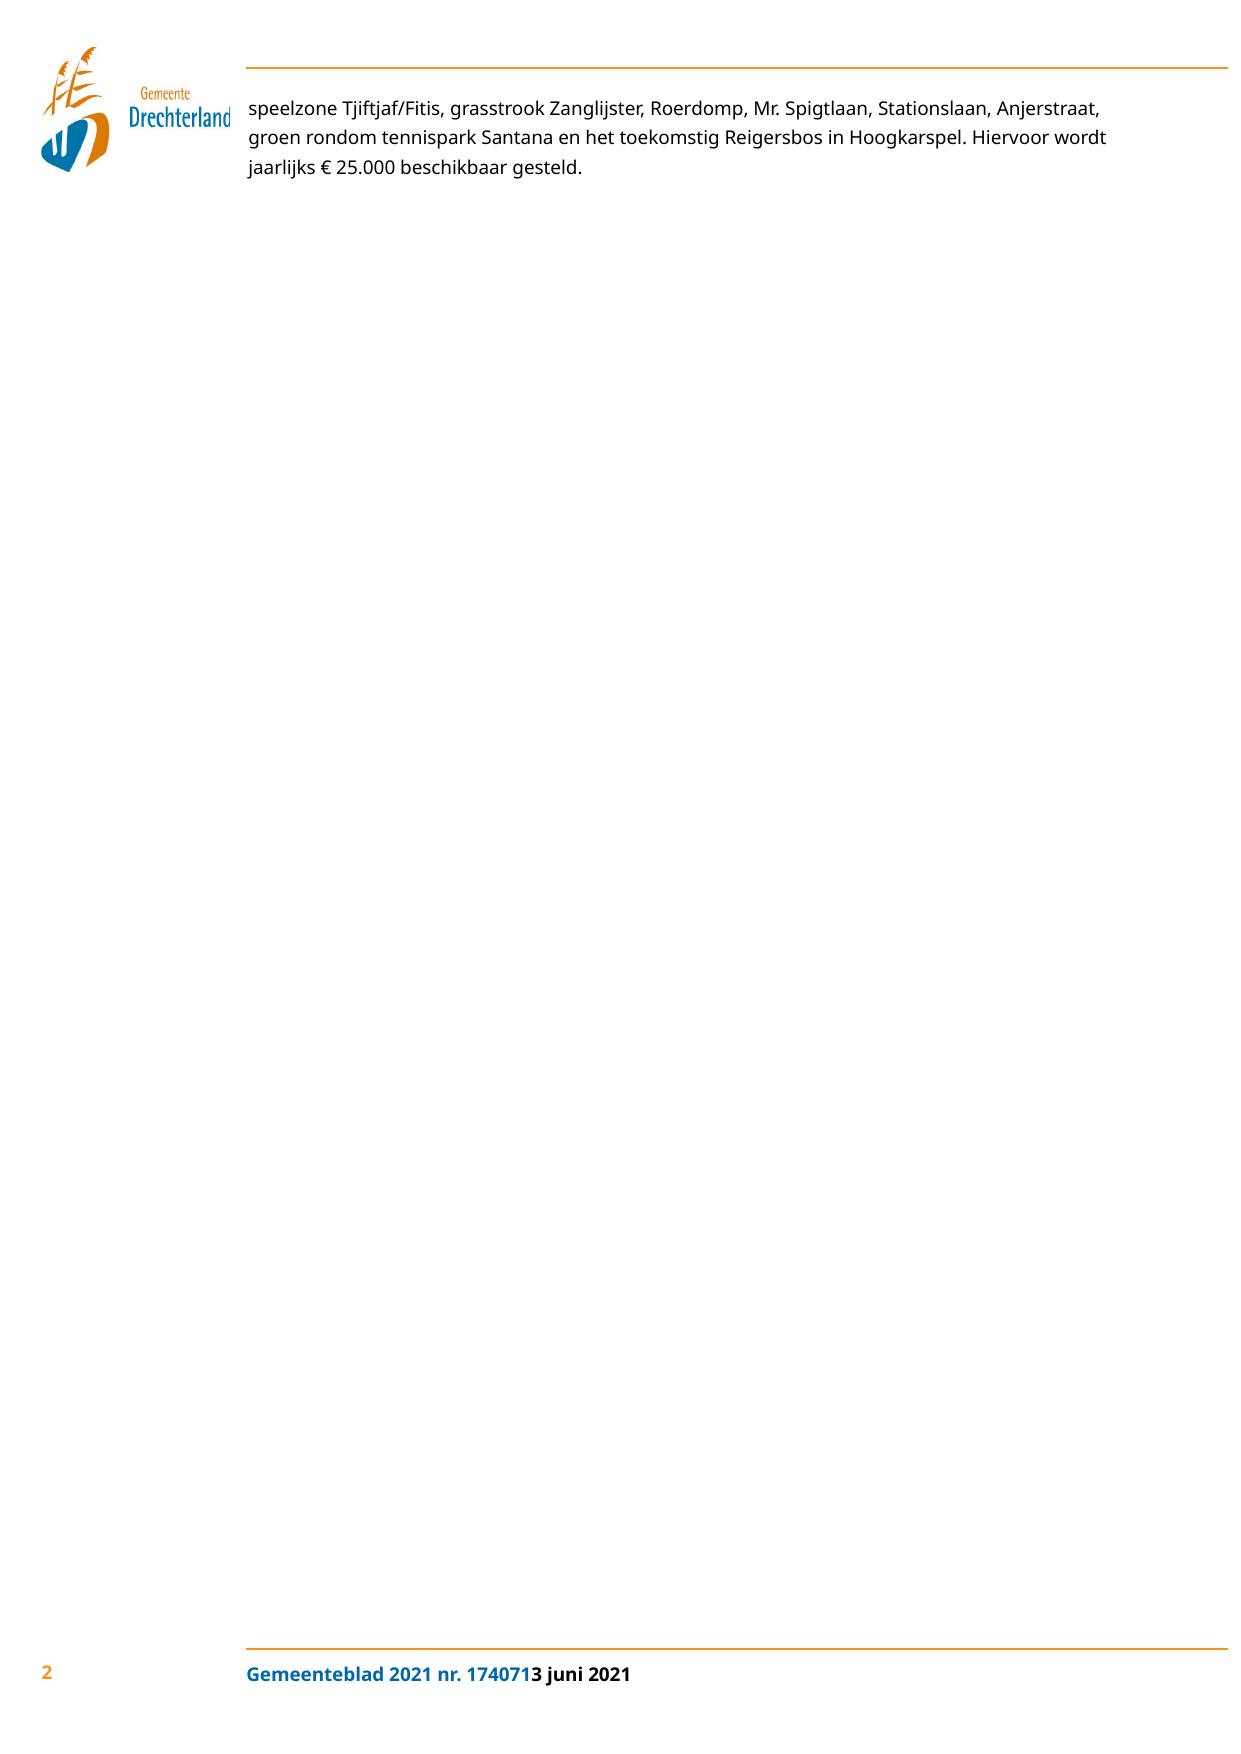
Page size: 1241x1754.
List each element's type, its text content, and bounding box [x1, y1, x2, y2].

text speelzone Tjiftjaf/Fitis, grasstrook Zanglijster, Roerdomp, Mr. Spigtlaan, Stationslaan, Anjerstraat, groen rondom tennispark Santana en het toekomstig Reigersbos in Hoogkarspel. Hiervoor wordt jaarlijks € 25.000 beschikbaar gesteld. [248, 95, 1152, 180]
picture [226, 115, 231, 124]
picture [41, 47, 231, 172]
picture [41, 158, 64, 172]
